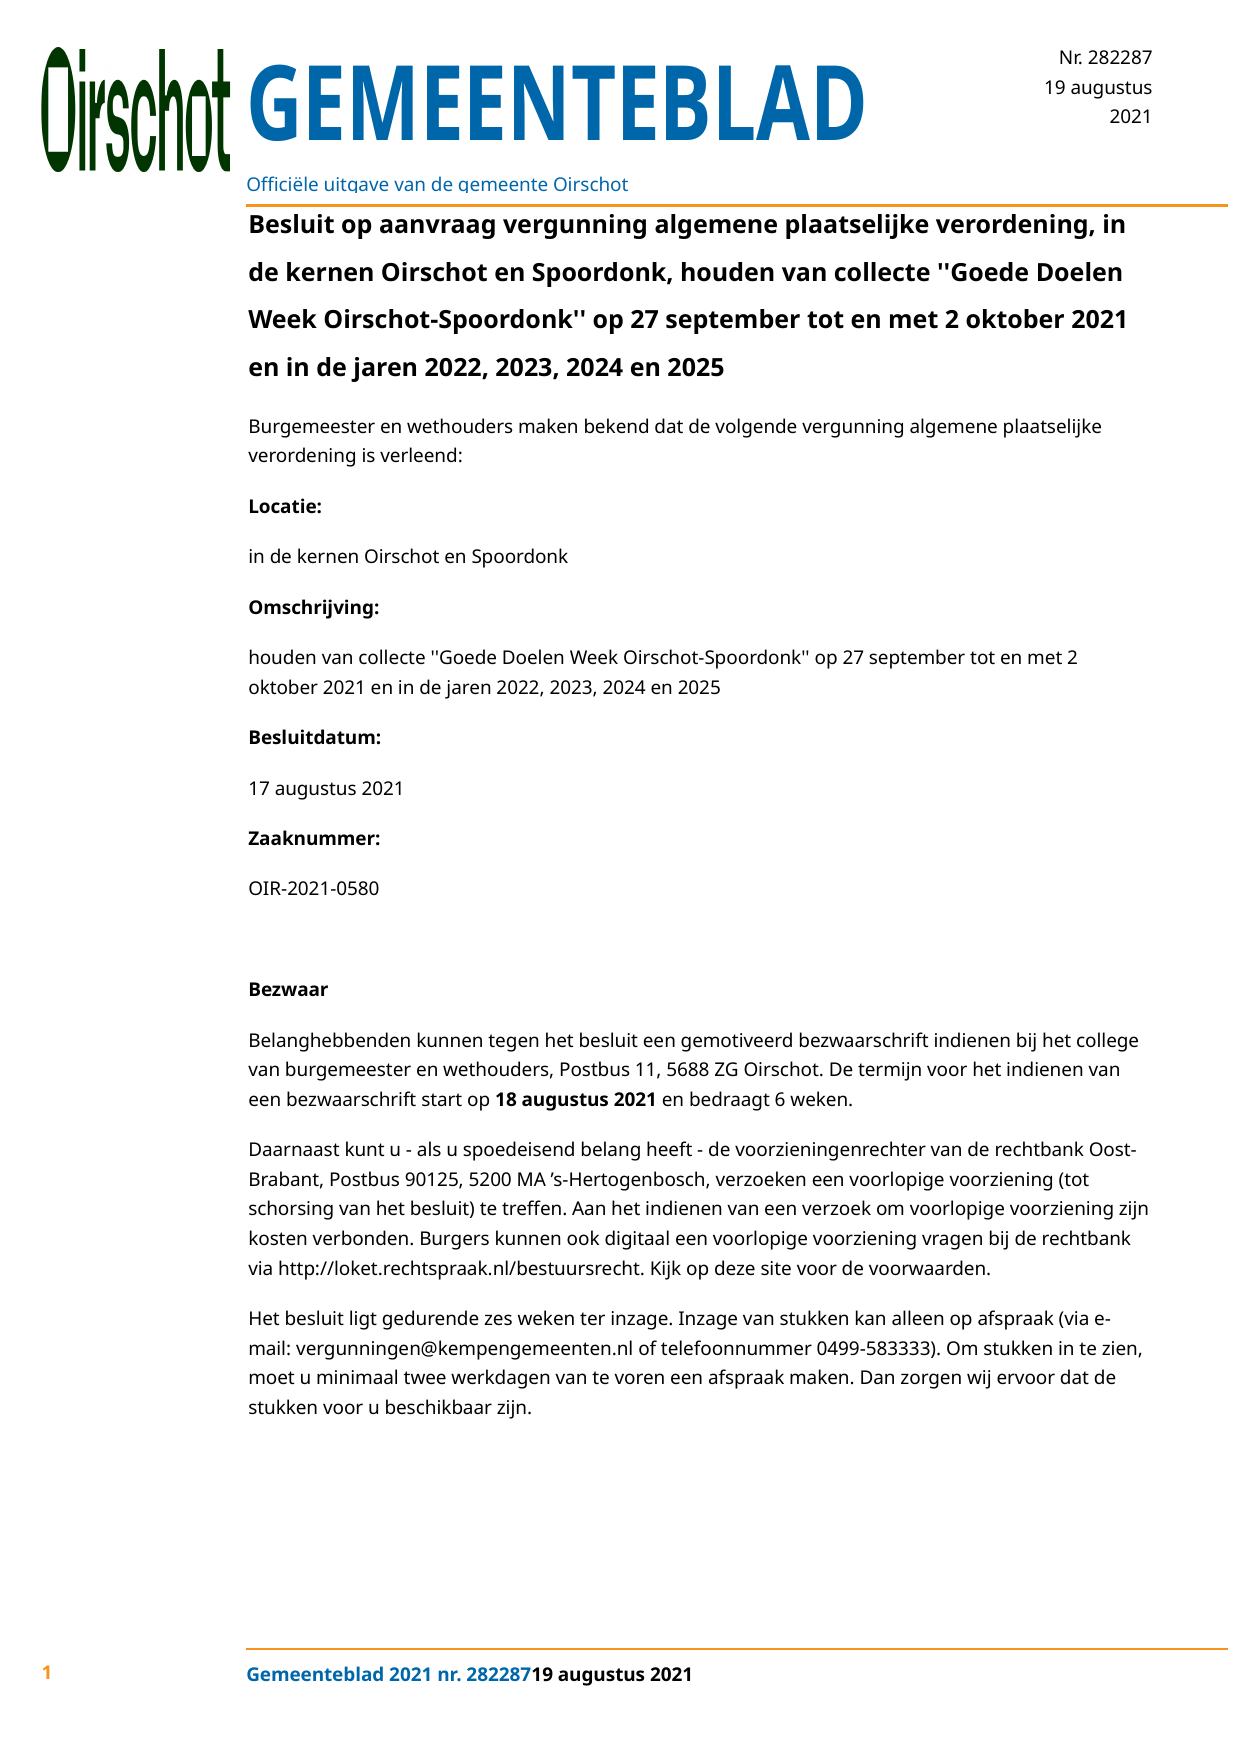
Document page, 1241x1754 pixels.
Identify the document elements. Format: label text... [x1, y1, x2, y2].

text Het besluit ligt gedurende zes weken ter inzage. Inzage van stukken kan alleen op afspraak (via e-mail: vergunningen@kempengemeenten.nl of telefoonnummer 0499-583333). Om stukken in te zien, moet u minimaal twee werkdagen van te voren een afspraak maken. Dan zorgen wij ervoor dat de stukken voor u beschikbaar zijn. [248, 1305, 1152, 1420]
text Besluitdatum: [248, 724, 1152, 750]
text OIR-2021-0580 [248, 876, 1152, 901]
text in de kernen Oirschot en Spoordonk [248, 543, 1152, 569]
text Burgemeester en wethouders maken bekend dat de volgende vergunning algemene plaatselijke verordening is verleend: [248, 413, 1152, 468]
text Zaaknummer: [248, 825, 1152, 851]
text Locatie: [248, 493, 1152, 519]
text Belanghebbenden kunnen tegen het besluit een gemotiveerd bezwaarschrift indienen bij het college van burgemeester en wethouders, Postbus 11, 5688 ZG Oirschot. De termijn voor het indienen van een bezwaarschrift start op 18 augustus 2021 en bedraagt 6 weken. [248, 1027, 1152, 1112]
text Omschrijving: [248, 594, 1152, 620]
picture [41, 47, 231, 172]
text houden van collecte ''Goede Doelen Week Oirschot-Spoordonk'' op 27 september tot en met 2 oktober 2021 en in de jaren 2022, 2023, 2024 en 2025 [248, 644, 1152, 700]
text Daarnaast kunt u - als u spoedeisend belang heeft - de voorzieningenrechter van de rechtbank Oost-Brabant, Postbus 90125, 5200 MA ’s-Hertogenbosch, verzoeken een voorlopige voorziening (tot schorsing van het besluit) te treffen. Aan het indienen van een verzoek om voorlopige voorziening zijn kosten verbonden. Burgers kunnen ook digitaal een voorlopige voorziening vragen bij de rechtbank via http://loket.rechtspraak.nl/bestuursrecht. Kijk op deze site voor de voorwaarden. [248, 1136, 1152, 1281]
text Bezwaar [248, 976, 1152, 1002]
text Besluit op aanvraag vergunning algemene plaatselijke verordening, in de kernen Oirschot en Spoordonk, houden van collecte ''Goede Doelen Week Oirschot-Spoordonk'' op 27 september tot en met 2 oktober 2021 en in de jaren 2022, 2023, 2024 en 2025 [248, 207, 1152, 384]
text 17 augustus 2021 [248, 775, 1152, 801]
